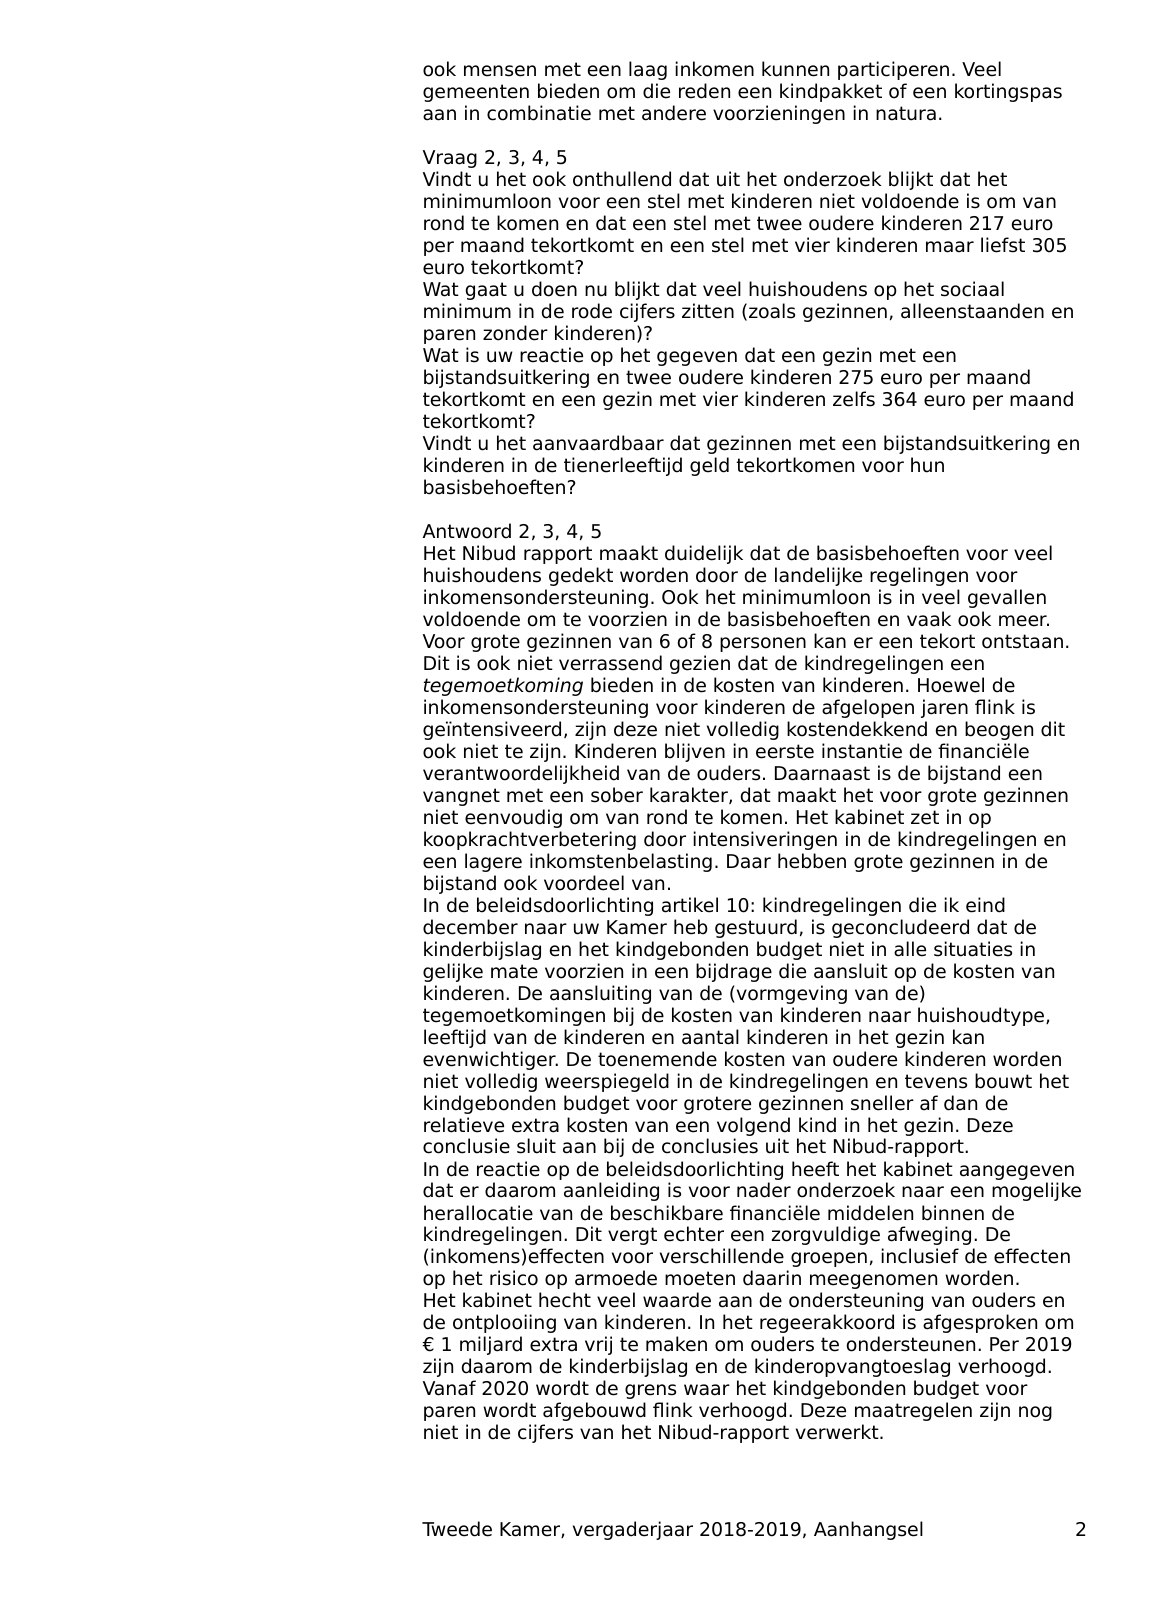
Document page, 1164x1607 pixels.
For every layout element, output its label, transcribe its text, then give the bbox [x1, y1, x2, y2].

text ook mensen met een laag inkomen kunnen participeren. Veel gemeenten bieden om die reden een kindpakket of een kortingspas aan in combinatie met andere voorzieningen in natura. [422, 59, 1087, 125]
text Wat gaat u doen nu blijkt dat veel huishoudens op het sociaal minimum in de rode cijfers zitten (zoals gezinnen, alleenstaanden en paren zonder kinderen)? [422, 279, 1087, 345]
text In de beleidsdoorlichting artikel 10: kindregelingen die ik eind december naar uw Kamer heb gestuurd, is geconcludeerd dat de kinderbijslag en het kindgebonden budget niet in alle situaties in gelijke mate voorzien in een bijdrage die aansluit op de kosten van kinderen. De aansluiting van de (vormgeving van de) tegemoetkomingen bij de kosten van kinderen naar huishoudtype, leeftijd van de kinderen en aantal kinderen in het gezin kan evenwichtiger. De toenemende kosten van oudere kinderen worden niet volledig weerspiegeld in de kindregelingen en tevens bouwt het kindgebonden budget voor grotere gezinnen sneller af dan de relatieve extra kosten van een volgend kind in het gezin. Deze conclusie sluit aan bij de conclusies uit het Nibud-rapport. [422, 895, 1087, 1158]
text Antwoord 2, 3, 4, 5 [422, 521, 1087, 543]
text Vindt u het aanvaardbaar dat gezinnen met een bijstandsuitkering en kinderen in de tienerleeftijd geld tekortkomen voor hun basisbehoeften? [422, 433, 1087, 499]
text Het Nibud rapport maakt duidelijk dat de basisbehoeften voor veel huishoudens gedekt worden door de landelijke regelingen voor inkomensondersteuning. Ook het minimumloon is in veel gevallen voldoende om te voorzien in de basisbehoeften en vaak ook meer. Voor grote gezinnen van 6 of 8 personen kan er een tekort ontstaan. Dit is ook niet verrassend gezien dat de kindregelingen een tegemoetkoming bieden in de kosten van kinderen. Hoewel de inkomensondersteuning voor kinderen de afgelopen jaren flink is geïntensiveerd, zijn deze niet volledig kostendekkend en beogen dit ook niet te zijn. Kinderen blijven in eerste instantie de financiële verantwoordelijkheid van de ouders. Daarnaast is de bijstand een vangnet met een sober karakter, dat maakt het voor grote gezinnen niet eenvoudig om van rond te komen. Het kabinet zet in op koopkrachtverbetering door intensiveringen in de kindregelingen en een lagere inkomstenbelasting. Daar hebben grote gezinnen in de bijstand ook voordeel van. [422, 543, 1087, 895]
text Vindt u het ook onthullend dat uit het onderzoek blijkt dat het minimumloon voor een stel met kinderen niet voldoende is om van rond te komen en dat een stel met twee oudere kinderen 217 euro per maand tekortkomt en een stel met vier kinderen maar liefst 305 euro tekortkomt? [422, 169, 1087, 279]
text In de reactie op de beleidsdoorlichting heeft het kabinet aangegeven dat er daarom aanleiding is voor nader onderzoek naar een mogelijke herallocatie van de beschikbare financiële middelen binnen de kindregelingen. Dit vergt echter een zorgvuldige afweging. De (inkomens)effecten voor verschillende groepen, inclusief de effecten op het risico op armoede moeten daarin meegenomen worden. [422, 1158, 1087, 1290]
text Vraag 2, 3, 4, 5 [422, 147, 1087, 169]
text Wat is uw reactie op het gegeven dat een gezin met een bijstandsuitkering en twee oudere kinderen 275 euro per maand tekortkomt en een gezin met vier kinderen zelfs 364 euro per maand tekortkomt? [422, 345, 1087, 433]
text Het kabinet hecht veel waarde aan de ondersteuning van ouders en de ontplooiing van kinderen. In het regeerakkoord is afgesproken om € 1 miljard extra vrij te maken om ouders te ondersteunen. Per 2019 zijn daarom de kinderbijslag en de kinderopvangtoeslag verhoogd. Vanaf 2020 wordt de grens waar het kindgebonden budget voor paren wordt afgebouwd flink verhoogd. Deze maatregelen zijn nog niet in de cijfers van het Nibud-rapport verwerkt. [422, 1290, 1087, 1444]
